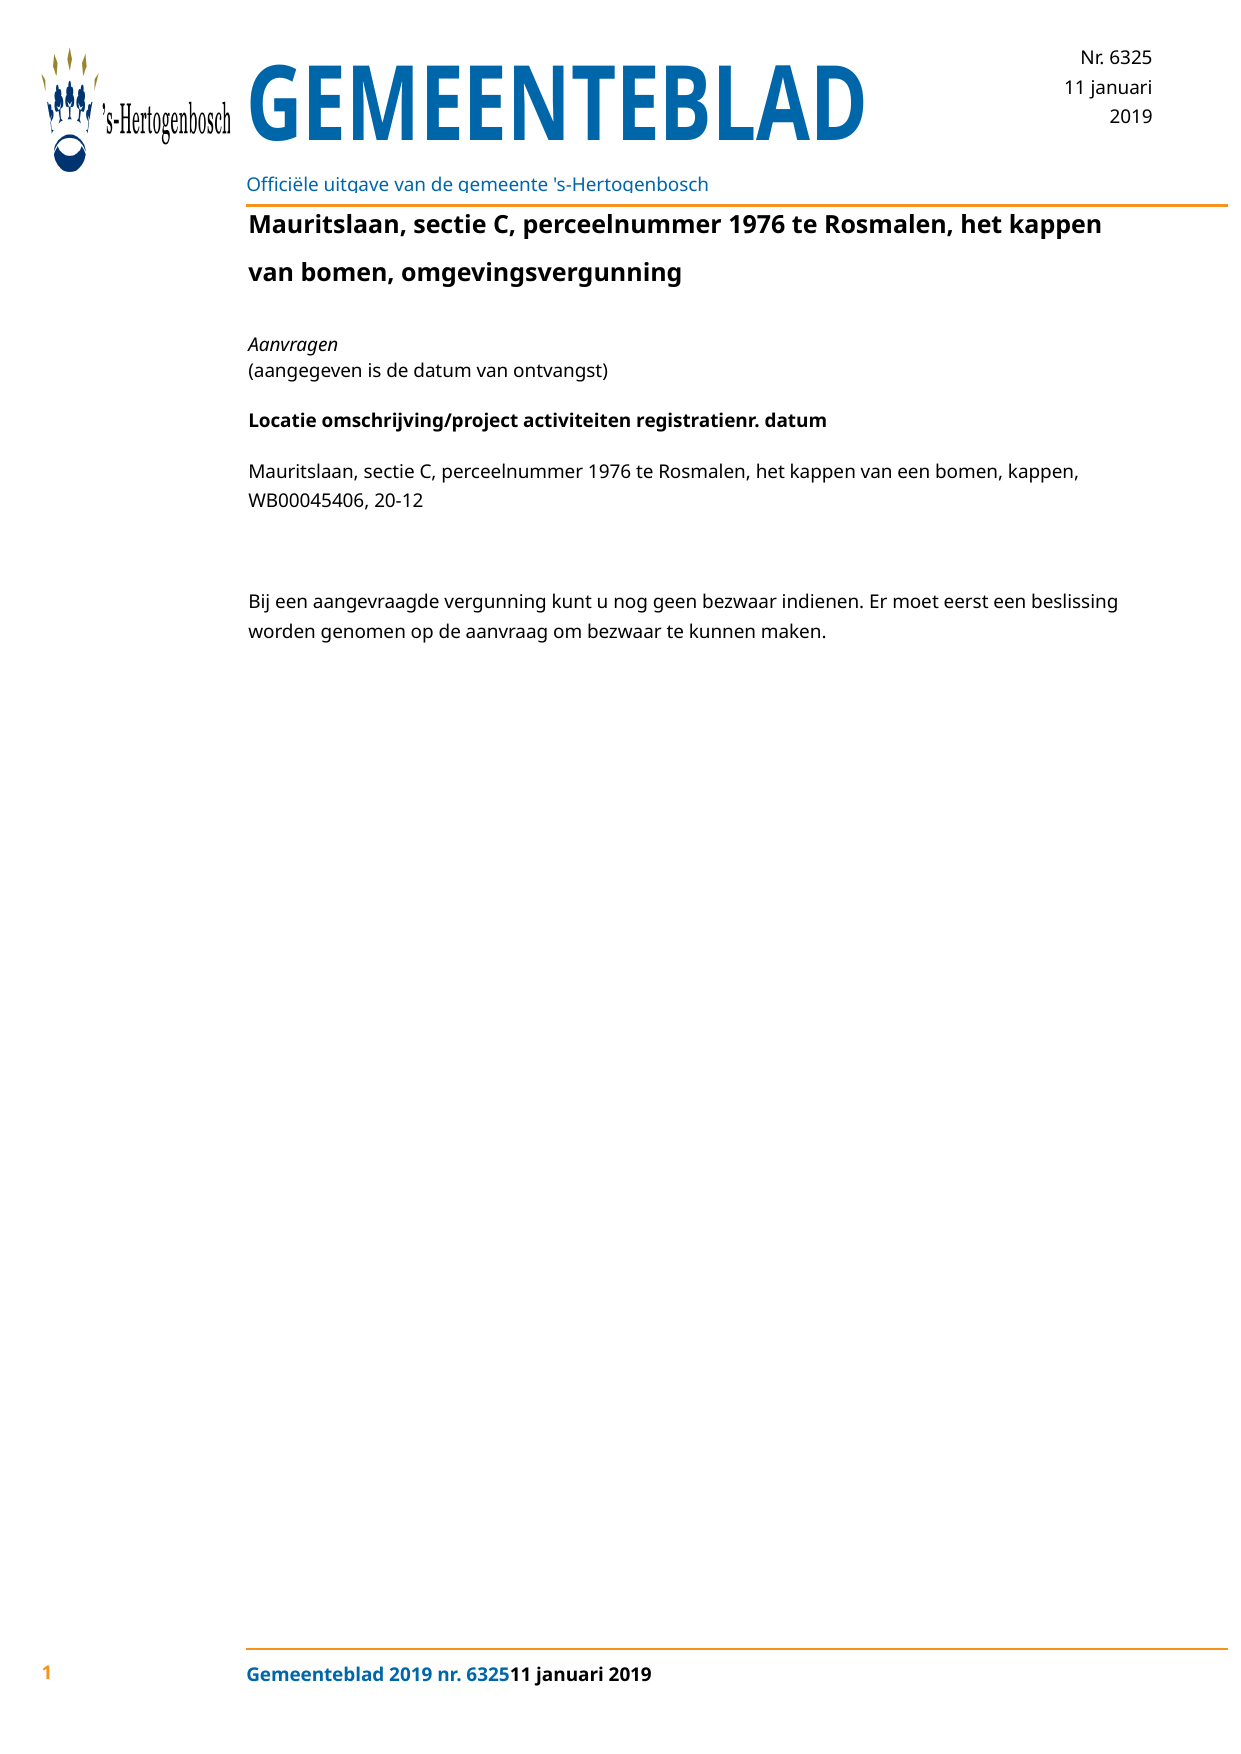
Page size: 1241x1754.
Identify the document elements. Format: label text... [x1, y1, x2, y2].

picture [41, 47, 231, 172]
text Mauritslaan, sectie C, perceelnummer 1976 te Rosmalen, het kappen van bomen, omgevingsvergunning [248, 207, 1152, 288]
text (aangegeven is de datum van ontvangst) [248, 357, 1152, 383]
text Bij een aangevraagde vergunning kunt u nog geen bezwaar indienen. Er moet eerst een beslissing worden genomen op de aanvraag om bezwaar te kunnen maken. [248, 588, 1152, 644]
text Locatie omschrijving/project activiteiten registratienr. datum [248, 408, 1152, 433]
text Mauritslaan, sectie C, perceelnummer 1976 te Rosmalen, het kappen van een bomen, kappen, WB00045406, 20-12 [248, 458, 1152, 513]
text Aanvragen [248, 331, 1152, 357]
